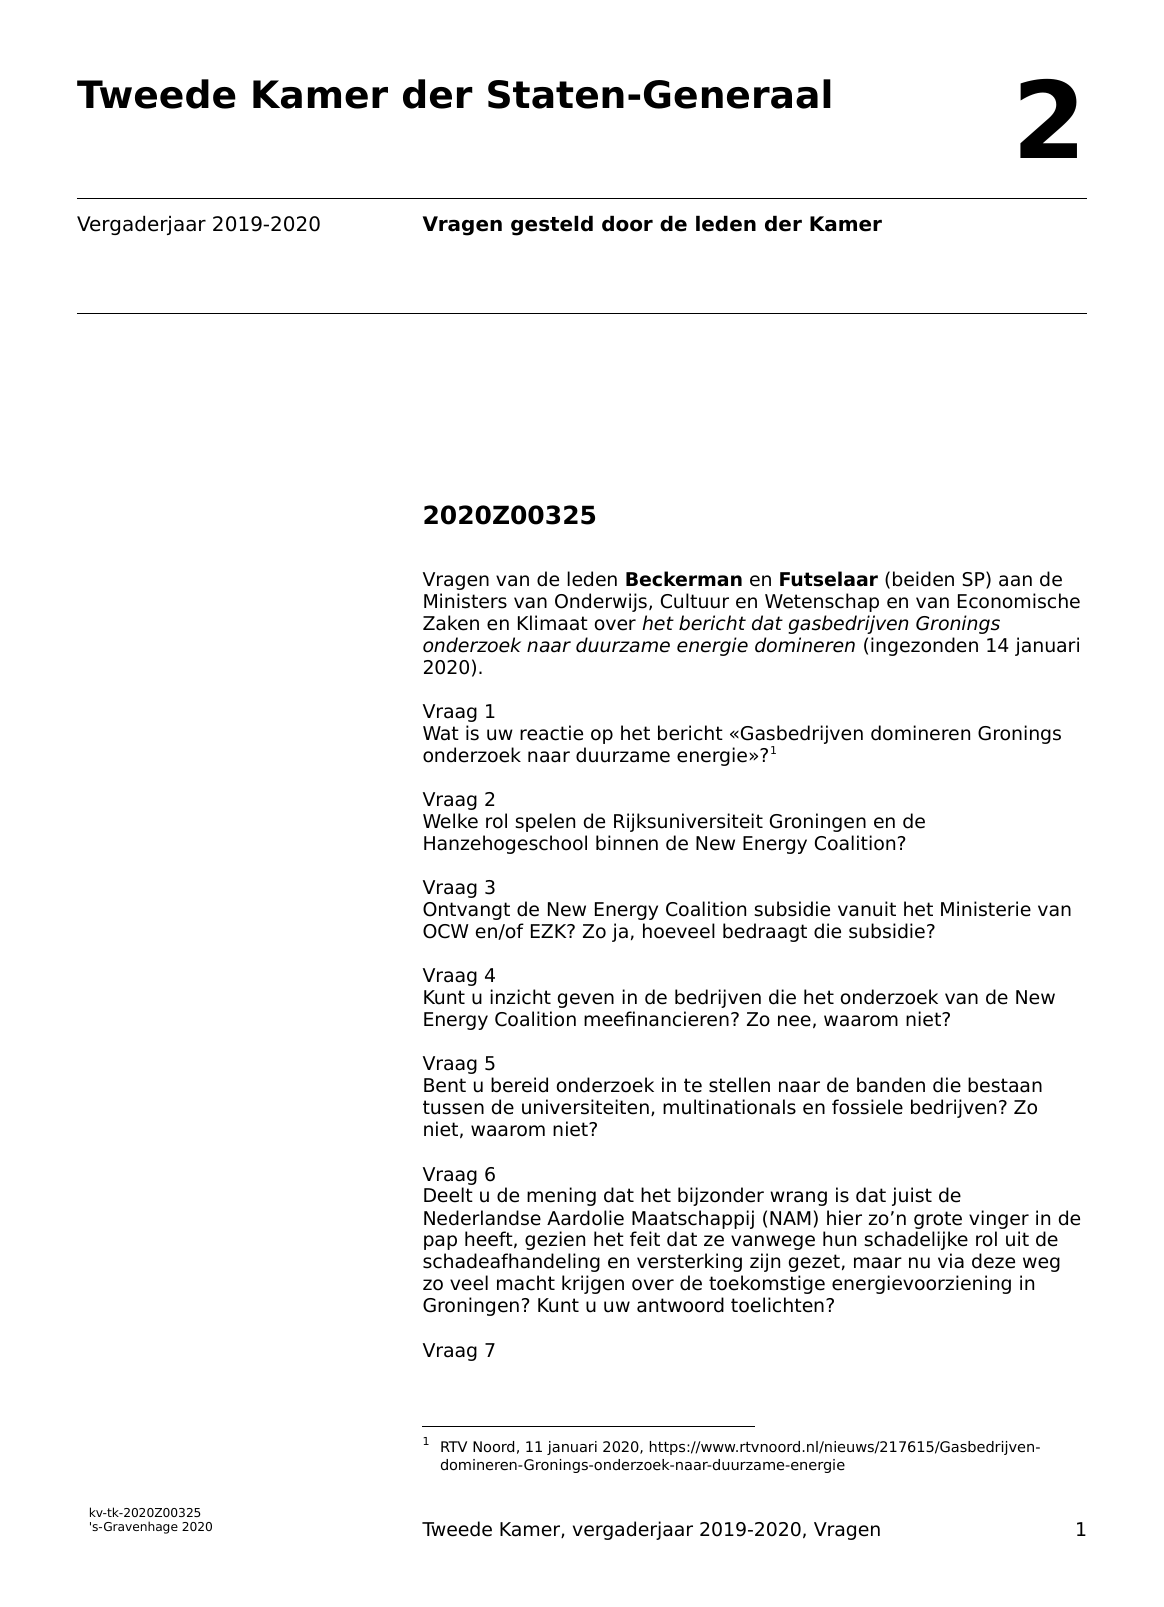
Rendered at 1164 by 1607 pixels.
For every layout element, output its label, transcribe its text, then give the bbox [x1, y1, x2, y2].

text Welke rol spelen de Rijksuniversiteit Groningen en de Hanzehogeschool binnen de New Energy Coalition? [422, 811, 1087, 855]
text Bent u bereid onderzoek in te stellen naar de banden die bestaan tussen de universiteiten, multinationals en fossiele bedrijven? Zo niet, waarom niet? [422, 1075, 1087, 1141]
text Vraag 6 [422, 1163, 1087, 1185]
text RTV Noord, 11 januari 2020, https://www.rtvnoord.nl/nieuws/217615/Gasbedrijven-domineren-Gronings-onderzoek-naar-duurzame-energie [422, 1435, 1087, 1474]
table_cell Vragen gesteld door de leden der Kamer [422, 199, 1087, 313]
text Vragen van de leden Beckerman en Futselaar (beiden SP) aan de Ministers van Onderwijs, Cultuur en Wetenschap en van Economische Zaken en Klimaat over het bericht dat gasbedrijven Gronings onderzoek naar duurzame energie domineren (ingezonden 14 januari 2020). [422, 569, 1087, 679]
text Deelt u de mening dat het bijzonder wrang is dat juist de Nederlandse Aardolie Maatschappij (NAM) hier zo’n grote vinger in de pap heeft, gezien het feit dat ze vanwege hun schadelijke rol uit de schadeafhandeling en versterking zijn gezet, maar nu via deze weg zo veel macht krijgen over de toekomstige energievoorziening in Groningen? Kunt u uw antwoord toelichten? [422, 1185, 1087, 1317]
table_cell Vergaderjaar 2019-2020 [77, 199, 422, 313]
text 's-Gravenhage 2020 [88, 1520, 323, 1534]
text Kunt u inzicht geven in de bedrijven die het onderzoek van de New Energy Coalition meefinancieren? Zo nee, waarom niet? [422, 987, 1087, 1031]
text Vraag 2 [422, 789, 1087, 811]
text 2020Z00325 [422, 501, 1087, 531]
text Ontvangt de New Energy Coalition subsidie vanuit het Ministerie van OCW en/of EZK? Zo ja, hoeveel bedraagt die subsidie? [422, 899, 1087, 943]
text Vraag 1 [422, 701, 1087, 723]
text Vraag 7 [422, 1339, 1087, 1361]
table_header 2 [886, 59, 1087, 198]
text kv-tk-2020Z00325 [88, 1506, 323, 1520]
table_header Tweede Kamer der Staten-Generaal [77, 59, 886, 198]
text Vraag 4 [422, 965, 1087, 987]
text Vraag 3 [422, 877, 1087, 899]
text Vraag 5 [422, 1053, 1087, 1075]
text Wat is uw reactie op het bericht «Gasbedrijven domineren Gronings onderzoek naar duurzame energie»? [422, 723, 1087, 767]
